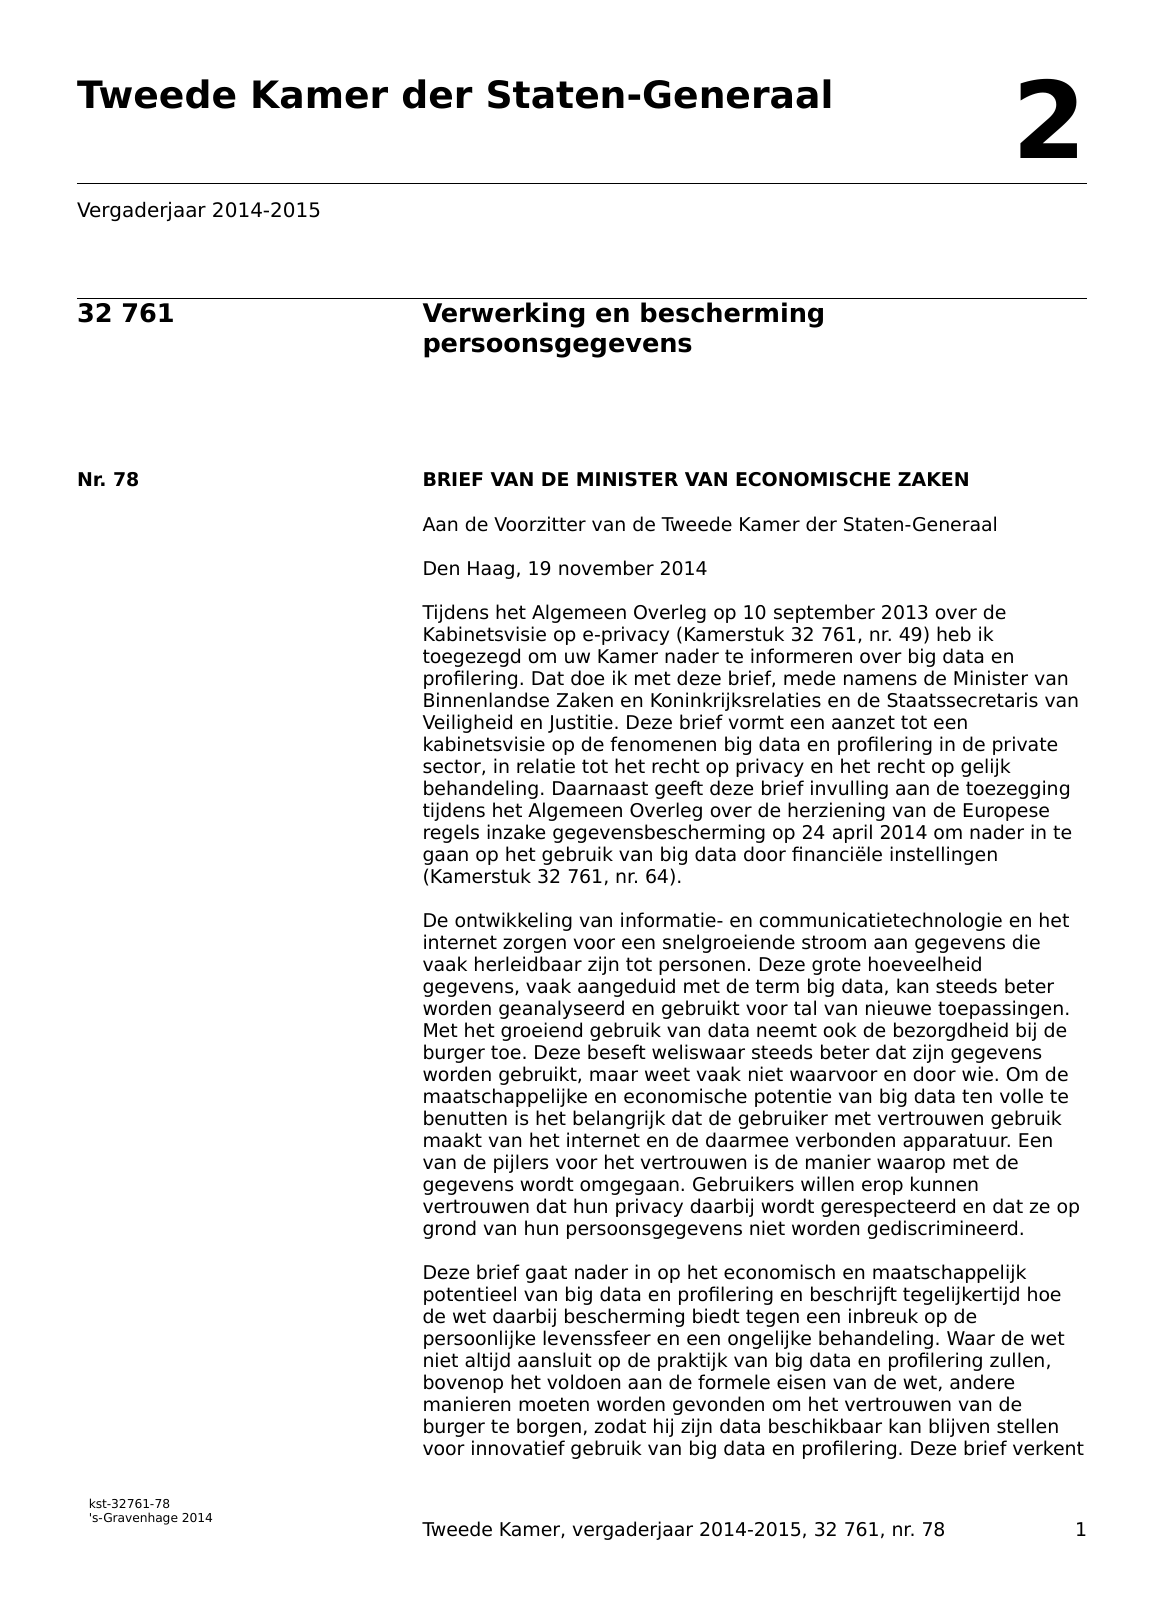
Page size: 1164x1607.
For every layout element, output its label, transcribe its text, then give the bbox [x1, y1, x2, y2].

text Aan de Voorzitter van de Tweede Kamer der Staten-Generaal [422, 513, 1087, 536]
text Deze brief gaat nader in op het economisch en maatschappelijk potentieel van big data en profilering en beschrijft tegelijkertijd hoe de wet daarbij bescherming biedt tegen een inbreuk op de persoonlijke levenssfeer en een ongelijke behandeling. Waar de wet niet altijd aansluit op de praktijk van big data en profilering zullen, bovenop het voldoen aan de formele eisen van de wet, andere manieren moeten worden gevonden om het vertrouwen van de burger te borgen, zodat hij zijn data beschikbaar kan blijven stellen voor innovatief gebruik van big data en profilering. Deze brief verkent [422, 1262, 1087, 1459]
subtitle 32 761 Verwerking en bescherming persoonsgegevens [77, 299, 1087, 358]
text kst-32761-78 [88, 1497, 323, 1511]
table_header Tweede Kamer der Staten-Generaal [77, 59, 886, 183]
text 's-Gravenhage 2014 [88, 1511, 323, 1525]
subtitle Nr. 78 BRIEF VAN DE MINISTER VAN ECONOMISCHE ZAKEN [77, 469, 1087, 491]
text De ontwikkeling van informatie- en communicatietechnologie en het internet zorgen voor een snelgroeiende stroom aan gegevens die vaak herleidbaar zijn tot personen. Deze grote hoeveelheid gegevens, vaak aangeduid met de term big data, kan steeds beter worden geanalyseerd en gebruikt voor tal van nieuwe toepassingen. Met het groeiend gebruik van data neemt ook de bezorgdheid bij de burger toe. Deze beseft weliswaar steeds beter dat zijn gegevens worden gebruikt, maar weet vaak niet waarvoor en door wie. Om de maatschappelijke en economische potentie van big data ten volle te benutten is het belangrijk dat de gebruiker met vertrouwen gebruik maakt van het internet en de daarmee verbonden apparatuur. Een van de pijlers voor het vertrouwen is de manier waarop met de gegevens wordt omgegaan. Gebruikers willen erop kunnen vertrouwen dat hun privacy daarbij wordt gerespecteerd en dat ze op grond van hun persoonsgegevens niet worden gediscrimineerd. [422, 910, 1087, 1239]
table_header 2 [886, 59, 1087, 183]
table_cell Vergaderjaar 2014-2015 [77, 184, 1087, 298]
text Tijdens het Algemeen Overleg op 10 september 2013 over de Kabinetsvisie op e-privacy (Kamerstuk 32 761, nr. 49) heb ik toegezegd om uw Kamer nader te informeren over big data en profilering. Dat doe ik met deze brief, mede namens de Minister van Binnenlandse Zaken en Koninkrijksrelaties en de Staatssecretaris van Veiligheid en Justitie. Deze brief vormt een aanzet tot een kabinetsvisie op de fenomenen big data en profilering in de private sector, in relatie tot het recht op privacy en het recht op gelijk behandeling. Daarnaast geeft deze brief invulling aan de toezegging tijdens het Algemeen Overleg over de herziening van de Europese regels inzake gegevensbescherming op 24 april 2014 om nader in te gaan op het gebruik van big data door financiële instellingen (Kamerstuk 32 761, nr. 64). [422, 602, 1087, 888]
text Den Haag, 19 november 2014 [422, 558, 1087, 580]
